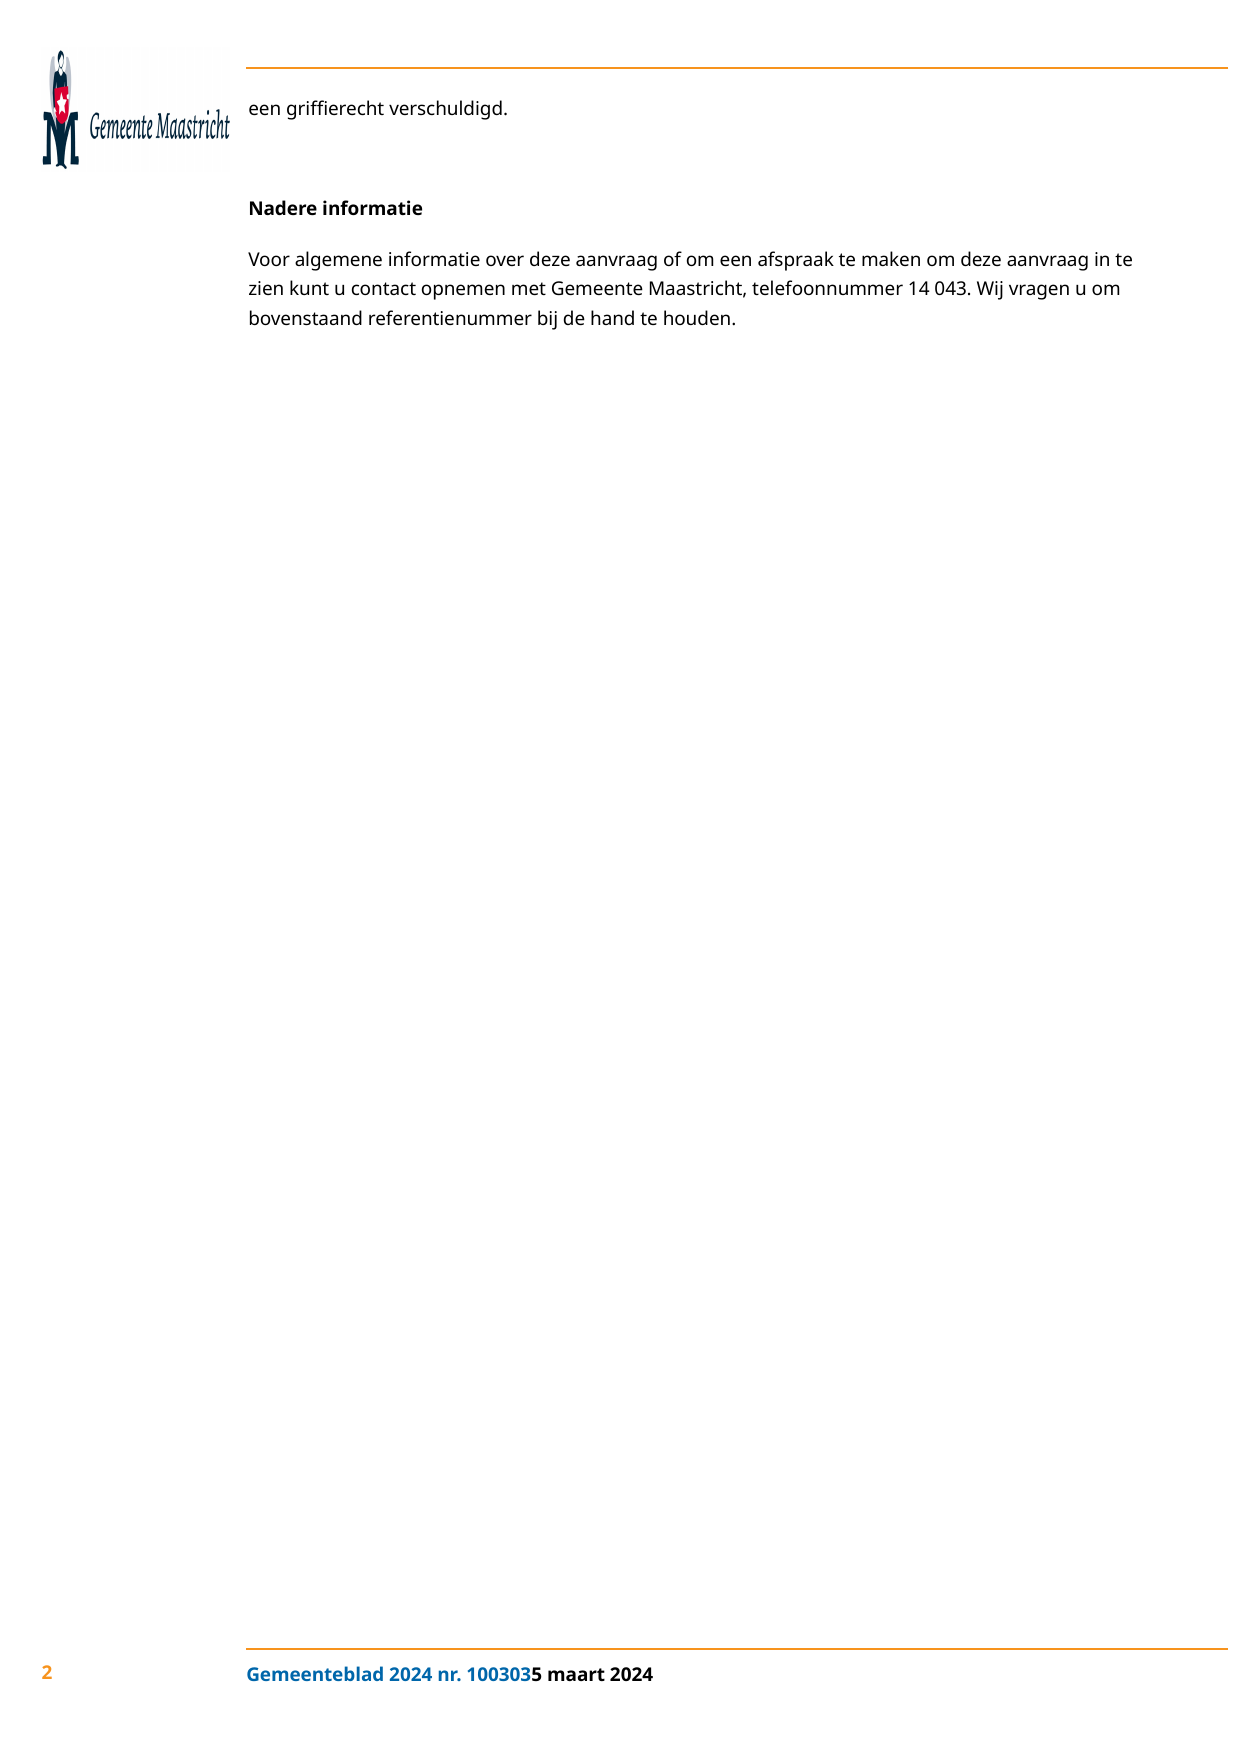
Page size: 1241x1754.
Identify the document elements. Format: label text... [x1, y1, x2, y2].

text een griffierecht verschuldigd. [248, 95, 1152, 121]
picture [41, 47, 231, 172]
text Voor algemene informatie over deze aanvraag of om een afspraak te maken om deze aanvraag in te zien kunt u contact opnemen met Gemeente Maastricht, telefoonnummer 14 043. Wij vragen u om bovenstaand referentienummer bij de hand te houden. [248, 246, 1152, 331]
text Nadere informatie [248, 196, 1152, 221]
